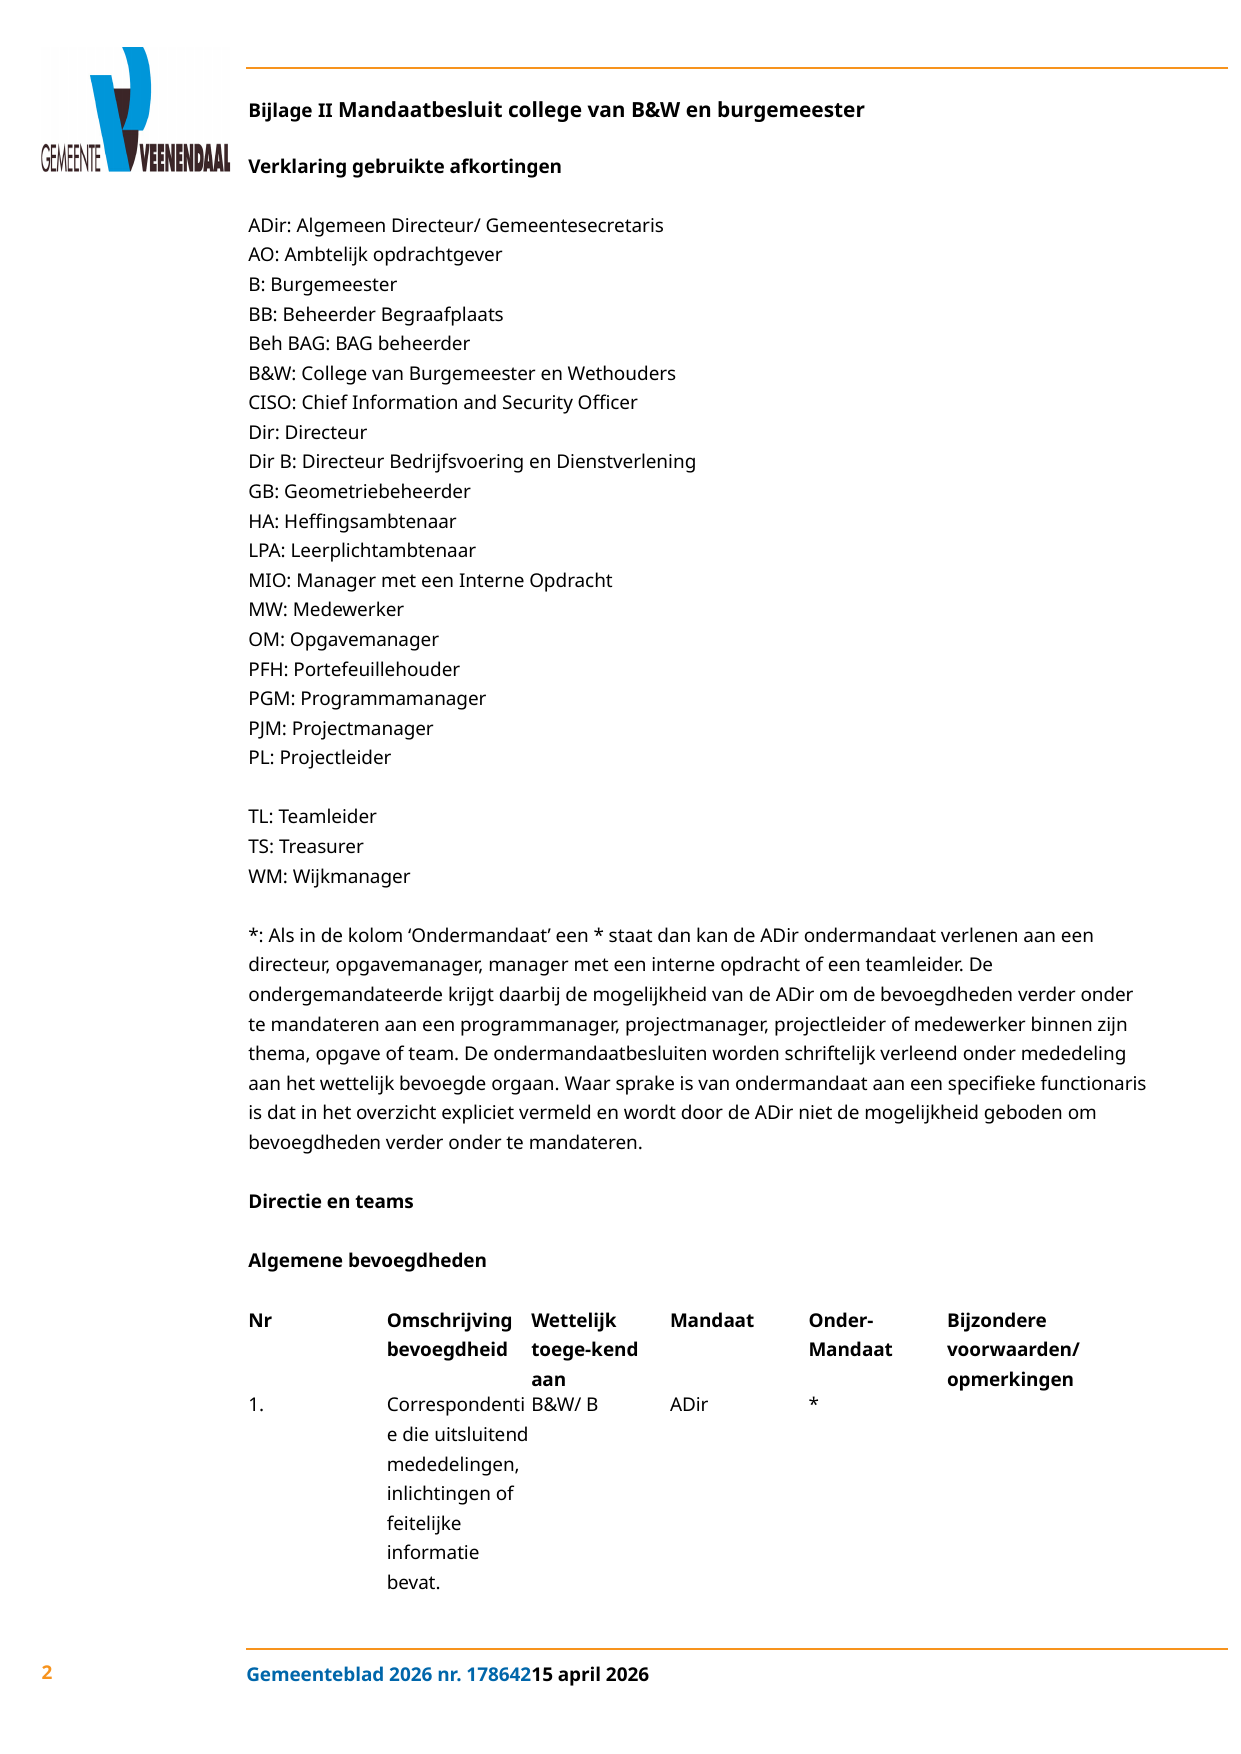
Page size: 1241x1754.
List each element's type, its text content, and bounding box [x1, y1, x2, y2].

text PFH: Portefeuillehouder [248, 656, 1152, 682]
table_cell Correspondentie die uitsluitend mededelingen, inlichtingen of feitelijke informatie bevat. [387, 1392, 531, 1595]
text CISO: Chief Information and Security Officer [248, 389, 1152, 415]
table_cell B&W/ B [531, 1392, 670, 1595]
table_header Mandaat [670, 1307, 808, 1392]
table_cell 1. [248, 1392, 387, 1595]
picture [123, 47, 231, 172]
text PJM: Projectmanager [248, 715, 1152, 741]
text Dir B: Directeur Bedrijfsvoering en Dienstverlening [248, 449, 1152, 474]
table_header Nr [248, 1307, 387, 1392]
text Verklaring gebruikte afkortingen [248, 153, 1152, 179]
text *: Als in de kolom ‘Ondermandaat’ een * staat dan kan de ADir ondermandaat verlenen aan een directeur, opgavemanager, manager met een interne opdracht of een teamleider. De ondergemandateerde krijgt daarbij de mogelijkheid van de ADir om de bevoegdheden verder onder te mandateren aan een programmanager, projectmanager, projectleider of medewerker binnen zijn thema, opgave of team. De ondermandaatbesluiten worden schriftelijk verleend onder mededeling aan het wettelijk bevoegde orgaan. Waar sprake is van ondermandaat aan een specifieke functionaris is dat in het overzicht expliciet vermeld en wordt door de ADir niet de mogelijkheid geboden om bevoegdheden verder onder te mandateren. [248, 922, 1152, 1155]
text B: Burgemeester [248, 271, 1152, 297]
text OM: Opgavemanager [248, 626, 1152, 652]
table_header Onder- Mandaat [808, 1307, 947, 1392]
text WM: Wijkmanager [248, 863, 1152, 889]
table_cell * [808, 1392, 947, 1595]
text Dir: Directeur [248, 419, 1152, 445]
text TS: Treasurer [248, 833, 1152, 859]
table_header Bijzondere voorwaarden/ opmerkingen [947, 1307, 1152, 1392]
text GB: Geometriebeheerder [248, 478, 1152, 504]
text TL: Teamleider [248, 804, 1152, 829]
picture [41, 47, 130, 172]
text PGM: Programmamanager [248, 685, 1152, 711]
text Beh BAG: BAG beheerder [248, 330, 1152, 356]
table_header Omschrijving bevoegdheid [387, 1307, 531, 1392]
text Directie en teams [248, 1188, 1152, 1214]
text MW: Medewerker [248, 597, 1152, 622]
text Algemene bevoegdheden [248, 1247, 1152, 1273]
text Bijlage II Mandaatbesluit college van B&W en burgemeester [248, 95, 1152, 123]
text HA: Heffingsambtenaar [248, 508, 1152, 534]
text MIO: Manager met een Interne Opdracht [248, 567, 1152, 593]
text LPA: Leerplichtambtenaar [248, 537, 1152, 563]
text AO: Ambtelijk opdrachtgever [248, 242, 1152, 267]
text BB: Beheerder Begraafplaats [248, 301, 1152, 327]
text B&W: College van Burgemeester en Wethouders [248, 360, 1152, 386]
table_cell [947, 1392, 1152, 1595]
table_header Wettelijk toege-kend aan [531, 1307, 670, 1392]
table_cell ADir [670, 1392, 808, 1595]
text PL: Projectleider [248, 744, 1152, 770]
text ADir: Algemeen Directeur/ Gemeentesecretaris [248, 212, 1152, 238]
